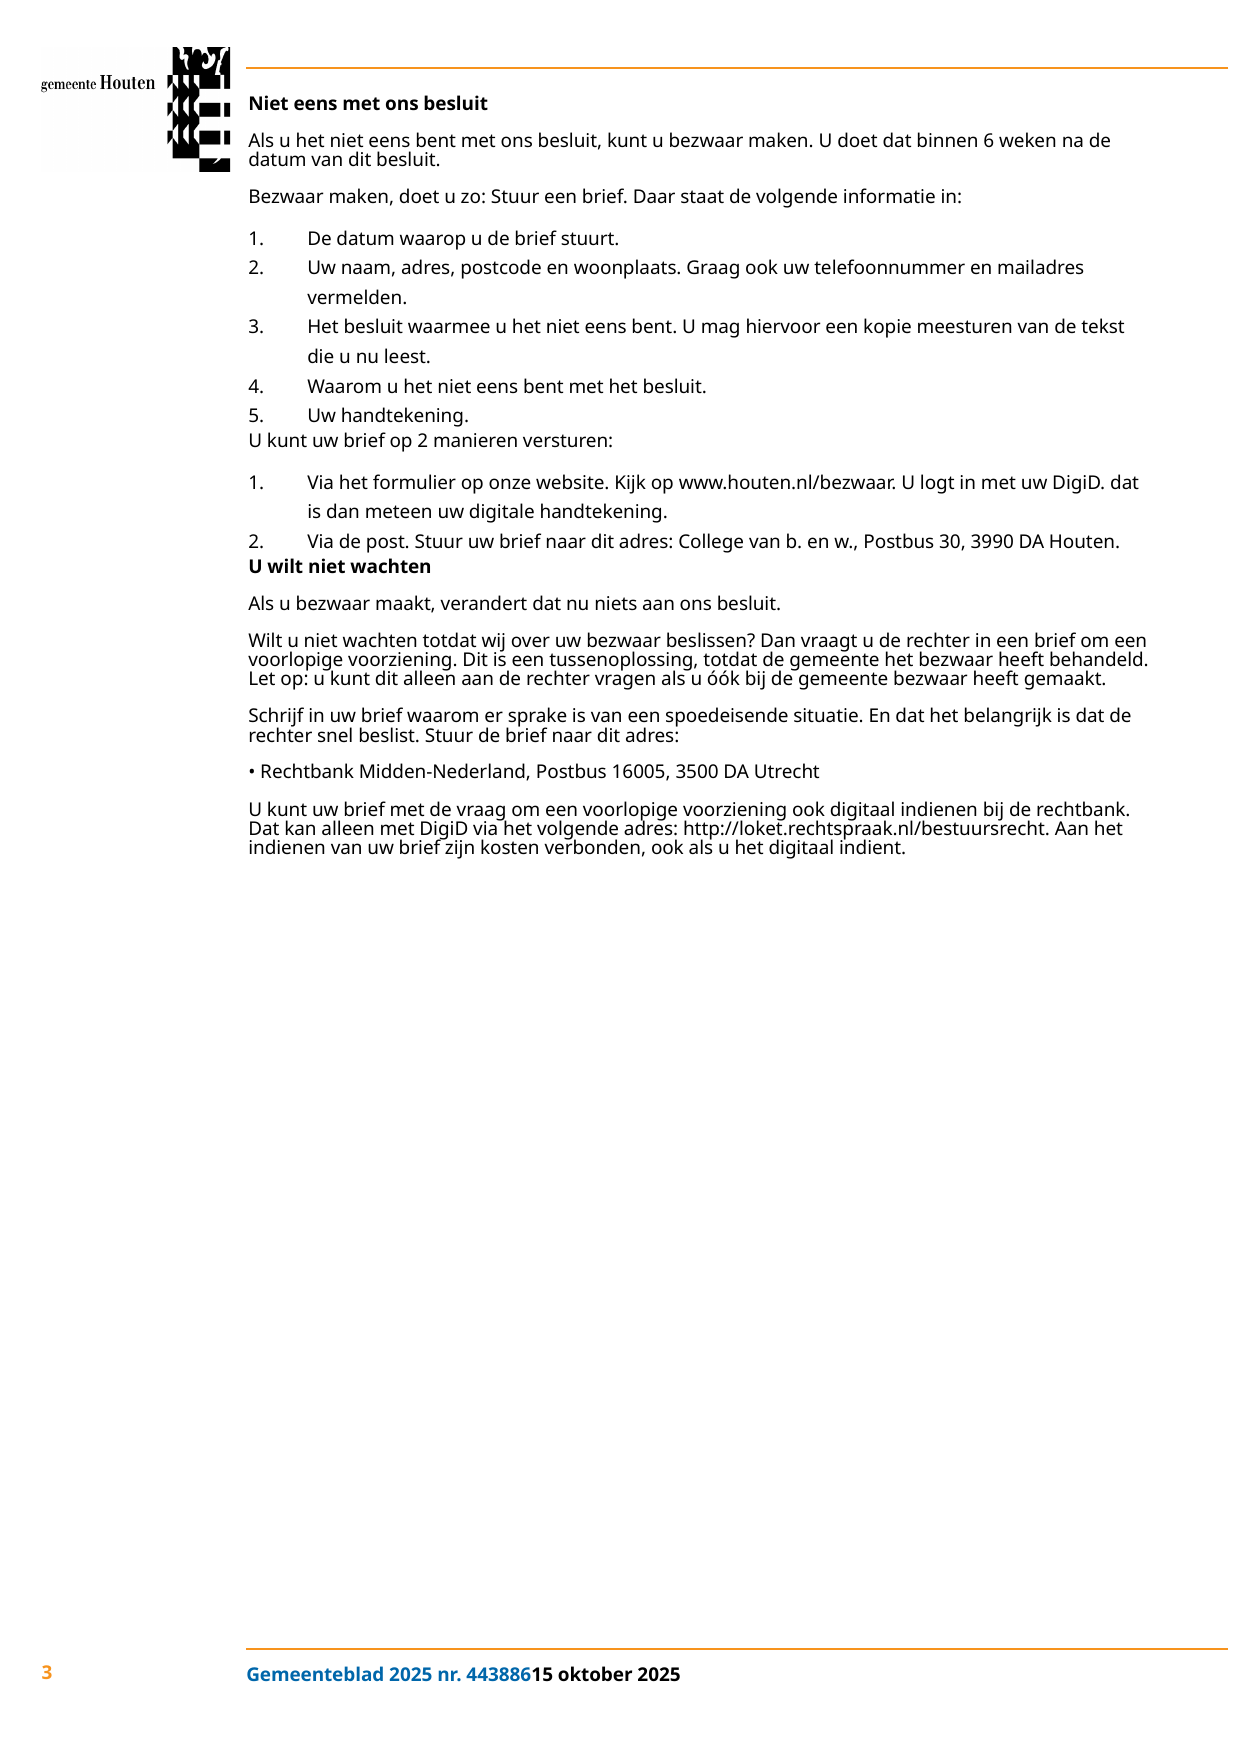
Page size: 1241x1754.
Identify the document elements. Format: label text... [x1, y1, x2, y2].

text • Rechtbank Midden-Nederland, Postbus 16005, 3500 DA Utrecht [248, 763, 1152, 783]
text Niet eens met ons besluit [248, 95, 1152, 114]
list Uw handtekening. [248, 402, 1152, 428]
list Het besluit waarmee u het niet eens bent. U mag hiervoor een kopie meesturen van de tekst die u nu leest. [248, 314, 1152, 369]
text Als u bezwaar maakt, verandert dat nu niets aan ons besluit. [248, 595, 1152, 614]
text Schrijf in uw brief waarom er sprake is van een spoedeisende situatie. En dat het belangrijk is dat de rechter snel beslist. Stuur de brief naar dit adres: [248, 707, 1152, 746]
list Uw naam, adres, postcode en woonplaats. Graag ook uw telefoonnummer en mailadres vermelden. [248, 254, 1152, 310]
text U wilt niet wachten [248, 558, 1152, 577]
text U kunt uw brief met de vraag om een voorlopige voorziening ook digitaal indienen bij de rechtbank. Dat kan alleen met DigiD via het volgende adres: http://loket.rechtspraak.nl/bestuursrecht. Aan het indienen van uw brief zijn kosten verbonden, ook als u het digitaal indient. [248, 801, 1152, 858]
list Via de post. Stuur uw brief naar dit adres: College van b. en w., Postbus 30, 3990 DA Houten. [248, 528, 1152, 554]
text Wilt u niet wachten totdat wij over uw bezwaar beslissen? Dan vraagt u de rechter in een brief om een voorlopige voorziening. Dit is een tussenoplossing, totdat de gemeente het bezwaar heeft behandeld. Let op: u kunt dit alleen aan de rechter vragen als u óók bij de gemeente bezwaar heeft gemaakt. [248, 632, 1152, 689]
list Waarom u het niet eens bent met het besluit. [248, 373, 1152, 399]
picture [41, 47, 231, 172]
text Als u het niet eens bent met ons besluit, kunt u bezwaar maken. U doet dat binnen 6 weken na de datum van dit besluit. [248, 132, 1152, 170]
text Bezwaar maken, doet u zo: Stuur een brief. Daar staat de volgende informatie in: [248, 188, 1152, 207]
list De datum waarop u de brief stuurt. [248, 225, 1152, 251]
list Via het formulier op onze website. Kijk op www.houten.nl/bezwaar. U logt in met uw DigiD. dat is dan meteen uw digitale handtekening. [248, 469, 1152, 524]
text U kunt uw brief op 2 manieren versturen: [248, 432, 1152, 451]
